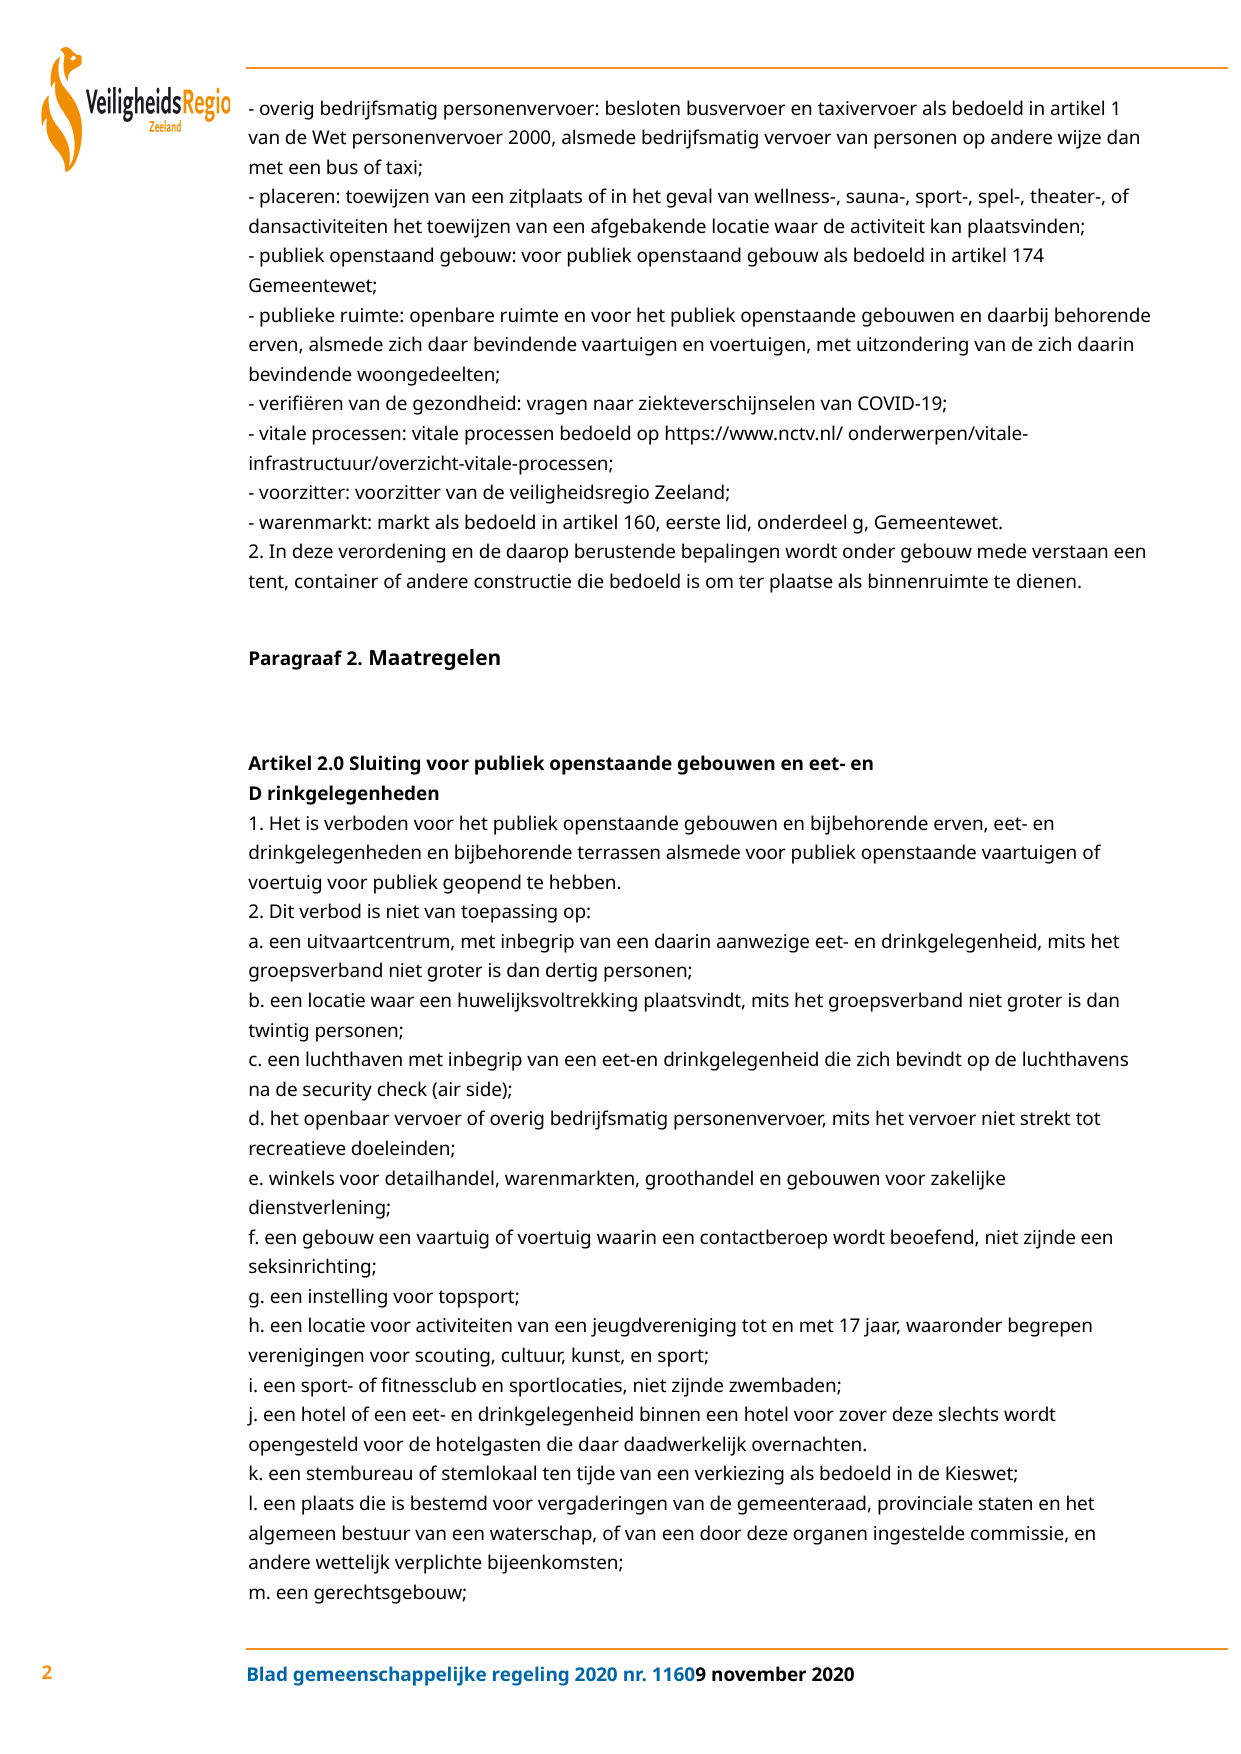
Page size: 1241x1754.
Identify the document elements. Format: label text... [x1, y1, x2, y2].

text - publiek openstaand gebouw: voor publiek openstaand gebouw als bedoeld in artikel 174 Gemeentewet; [248, 243, 1152, 298]
text e. winkels voor detailhandel, warenmarkten, groothandel en gebouwen voor zakelijke dienstverlening; [248, 1165, 1152, 1220]
text Artikel 2.0 Sluiting voor publiek openstaande gebouwen en eet- en [248, 751, 1152, 776]
text Paragraaf 2. Maatregelen [248, 643, 1152, 672]
text j. een hotel of een eet- en drinkgelegenheid binnen een hotel voor zover deze slechts wordt opengesteld voor de hotelgasten die daar daadwerkelijk overnachten. [248, 1401, 1152, 1457]
text l. een plaats die is bestemd voor vergaderingen van de gemeenteraad, provinciale staten en het algemeen bestuur van een waterschap, of van een door deze organen ingestelde commissie, en andere wettelijk verplichte bijeenkomsten; [248, 1490, 1152, 1575]
text m. een gerechtsgebouw; [248, 1579, 1152, 1605]
text - publieke ruimte: openbare ruimte en voor het publiek openstaande gebouwen en daarbij behorende erven, alsmede zich daar bevindende vaartuigen en voertuigen, met uitzondering van de zich daarin bevindende woongedeelten; [248, 302, 1152, 387]
text d. het openbaar vervoer of overig bedrijfsmatig personenvervoer, mits het vervoer niet strekt tot recreatieve doeleinden; [248, 1106, 1152, 1161]
text - placeren: toewijzen van een zitplaats of in het geval van wellness-, sauna-, sport-, spel-, theater-, of dansactiviteiten het toewijzen van een afgebakende locatie waar de activiteit kan plaatsvinden; [248, 183, 1152, 239]
text i. een sport- of fitnessclub en sportlocaties, niet zijnde zwembaden; [248, 1372, 1152, 1398]
text - verifiëren van de gezondheid: vragen naar ziekteverschijnselen van COVID-19; [248, 391, 1152, 416]
text b. een locatie waar een huwelijksvoltrekking plaatsvindt, mits het groepsverband niet groter is dan twintig personen; [248, 987, 1152, 1043]
text - vitale processen: vitale processen bedoeld op https://www.nctv.nl/ onderwerpen/vitale-infrastructuur/overzicht-vitale-processen; [248, 420, 1152, 476]
text 1. Het is verboden voor het publiek openstaande gebouwen en bijbehorende erven, eet- en drinkgelegenheden en bijbehorende terrassen alsmede voor publiek openstaande vaartuigen of voertuig voor publiek geopend te hebben. [248, 810, 1152, 895]
text - warenmarkt: markt als bedoeld in artikel 160, eerste lid, onderdeel g, Gemeentewet. [248, 509, 1152, 535]
text 2. Dit verbod is niet van toepassing op: [248, 898, 1152, 924]
text f. een gebouw een vaartuig of voertuig waarin een contactberoep wordt beoefend, niet zijnde een seksinrichting; [248, 1224, 1152, 1279]
text D rinkgelegenheden [248, 780, 1152, 806]
text k. een stembureau of stemlokaal ten tijde van een verkiezing als bedoeld in de Kieswet; [248, 1461, 1152, 1486]
text h. een locatie voor activiteiten van een jeugdvereniging tot en met 17 jaar, waaronder begrepen verenigingen voor scouting, cultuur, kunst, en sport; [248, 1313, 1152, 1368]
text 2. In deze verordening en de daarop berustende bepalingen wordt onder gebouw mede verstaan een tent, container of andere constructie die bedoeld is om ter plaatse als binnenruimte te dienen. [248, 538, 1152, 594]
text a. een uitvaartcentrum, met inbegrip van een daarin aanwezige eet- en drinkgelegenheid, mits het groepsverband niet groter is dan dertig personen; [248, 928, 1152, 983]
text c. een luchthaven met inbegrip van een eet-en drinkgelegenheid die zich bevindt op de luchthavens na de security check (air side); [248, 1046, 1152, 1102]
text - overig bedrijfsmatig personenvervoer: besloten busvervoer en taxivervoer als bedoeld in artikel 1 van de Wet personenvervoer 2000, alsmede bedrijfsmatig vervoer van personen op andere wijze dan met een bus of taxi; [248, 95, 1152, 180]
picture [41, 47, 231, 172]
text - voorzitter: voorzitter van de veiligheidsregio Zeeland; [248, 479, 1152, 505]
text g. een instelling voor topsport; [248, 1283, 1152, 1309]
